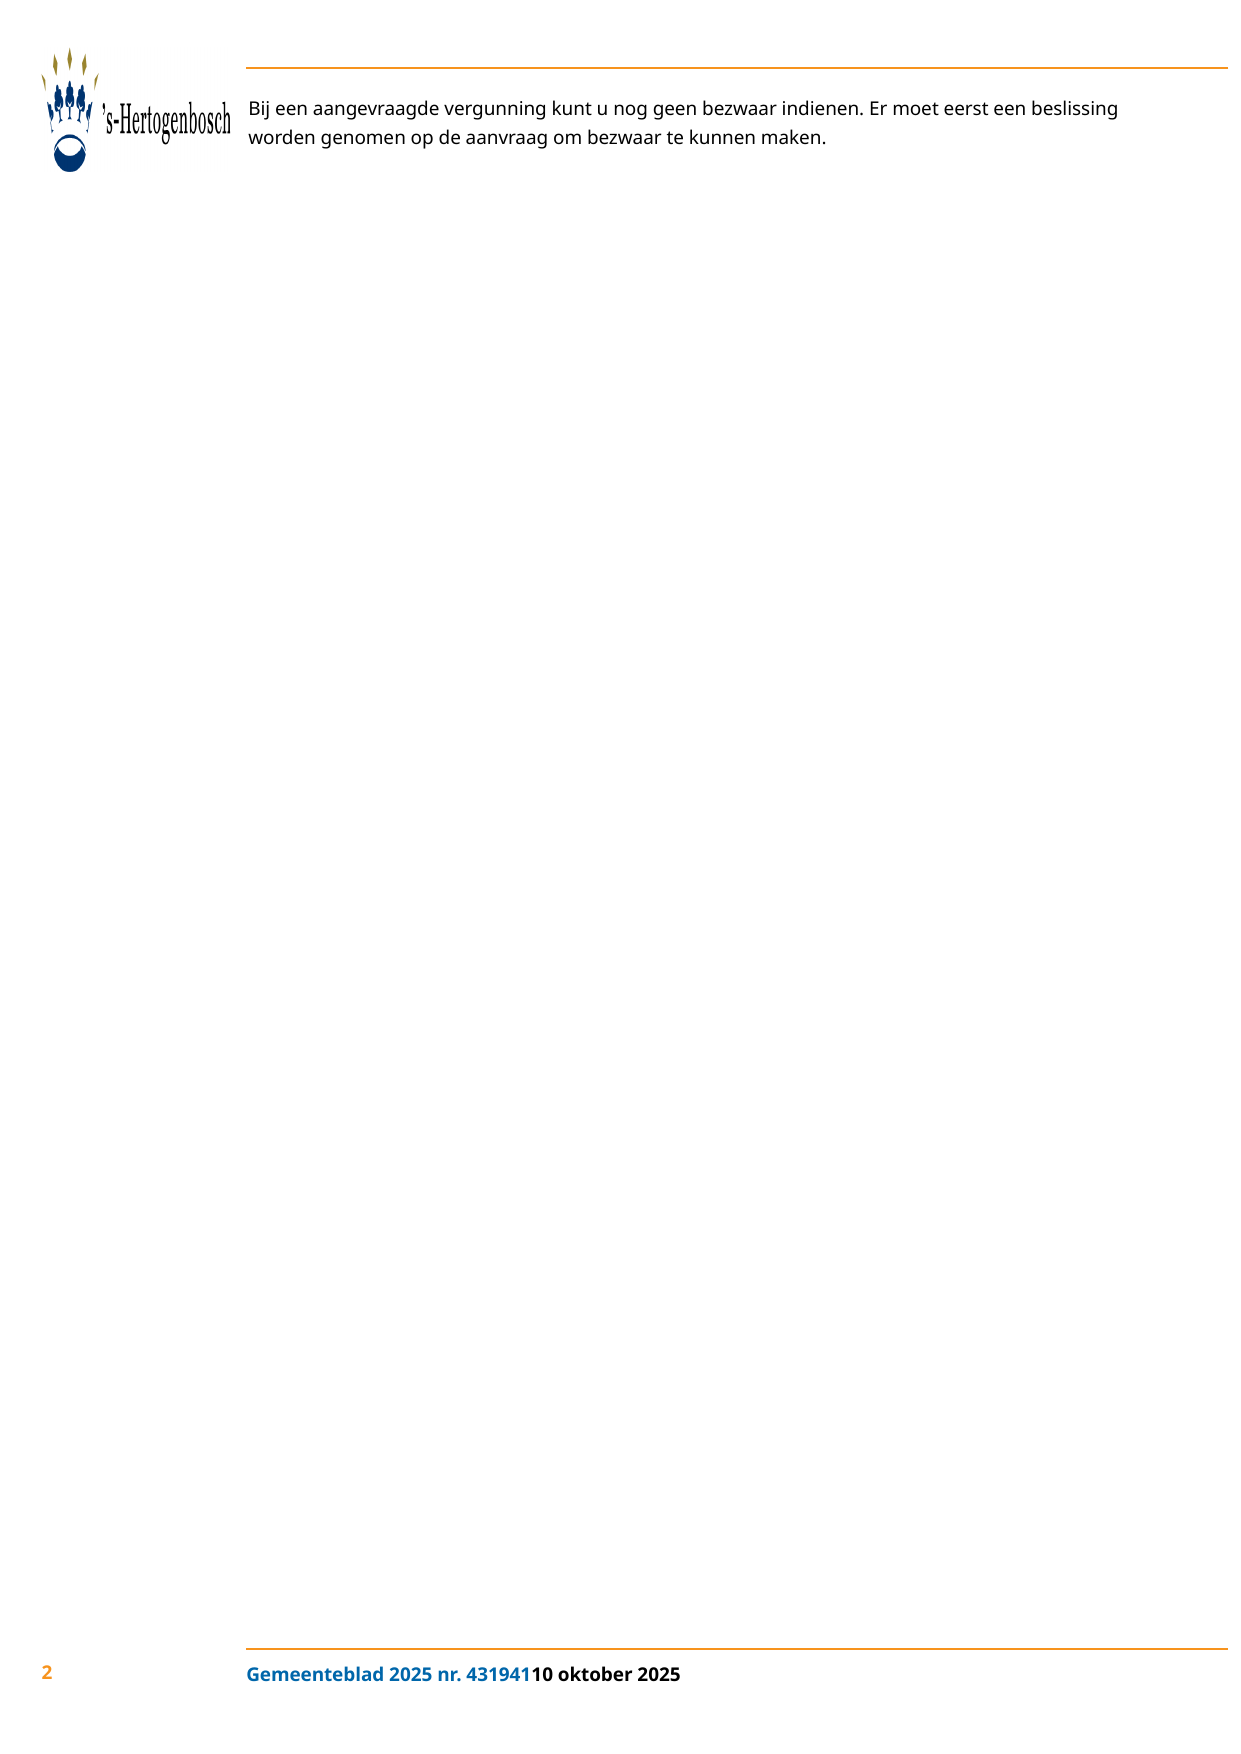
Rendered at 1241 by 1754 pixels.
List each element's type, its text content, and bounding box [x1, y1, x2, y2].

picture [41, 47, 231, 172]
text Bij een aangevraagde vergunning kunt u nog geen bezwaar indienen. Er moet eerst een beslissing worden genomen op de aanvraag om bezwaar te kunnen maken. [248, 95, 1152, 150]
